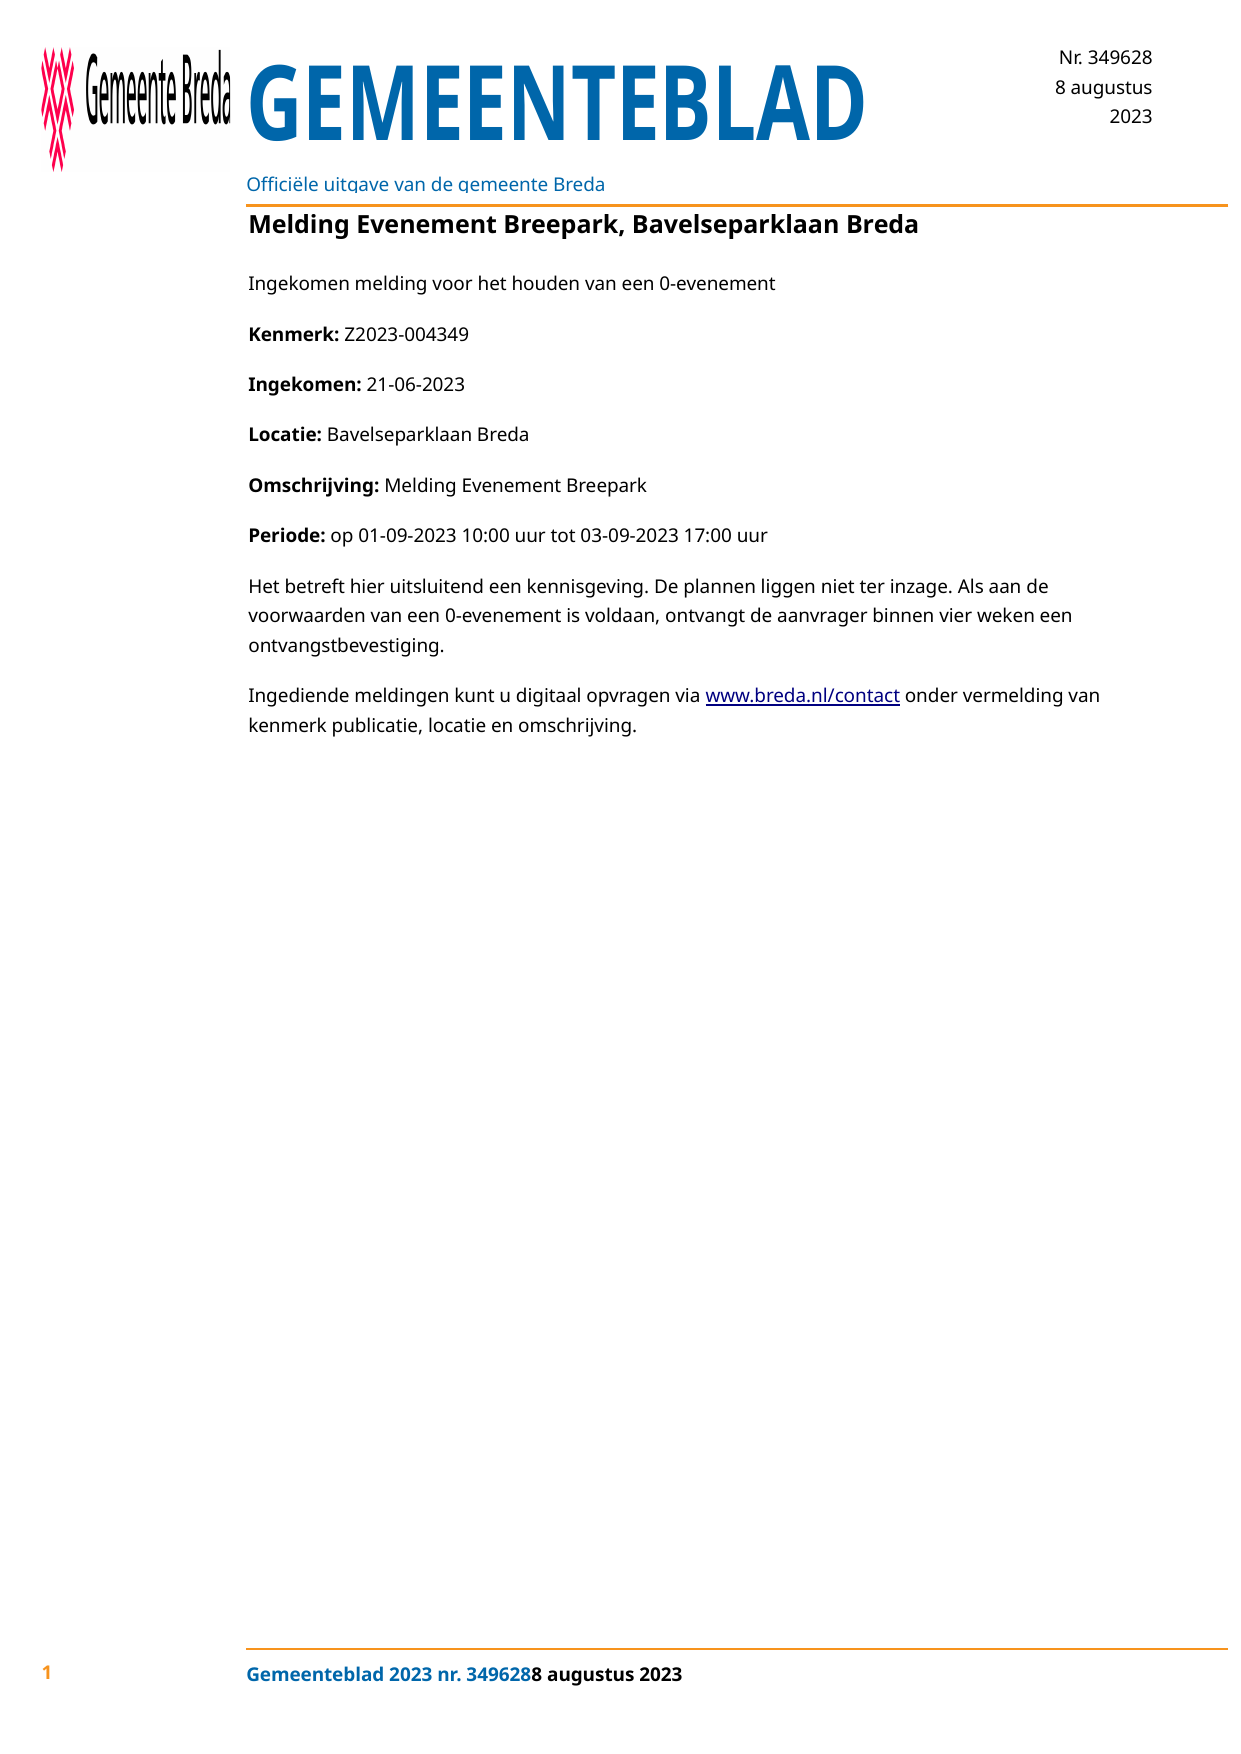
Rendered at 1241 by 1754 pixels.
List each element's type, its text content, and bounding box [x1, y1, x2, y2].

text Melding Evenement Breepark, Bavelseparklaan Breda [248, 207, 1152, 241]
text Kenmerk: Z2023-004349 [248, 321, 1152, 346]
text Omschrijving: Melding Evenement Breepark [248, 472, 1152, 498]
text Periode: op 01-09-2023 10:00 uur tot 03-09-2023 17:00 uur [248, 522, 1152, 548]
text Het betreft hier uitsluitend een kennisgeving. De plannen liggen niet ter inzage. Als aan de voorwaarden van een 0-evenement is voldaan, ontvangt de aanvrager binnen vier weken een ontvangstbevestiging. [248, 573, 1152, 658]
text Ingekomen melding voor het houden van een 0-evenement [248, 270, 1152, 296]
text Ingediende meldingen kunt u digitaal opvragen via www.breda.nl/contact onder vermelding van kenmerk publicatie, locatie en omschrijving. [248, 682, 1152, 738]
text Locatie: Bavelseparklaan Breda [248, 422, 1152, 447]
text Ingekomen: 21-06-2023 [248, 371, 1152, 397]
picture [41, 47, 231, 172]
